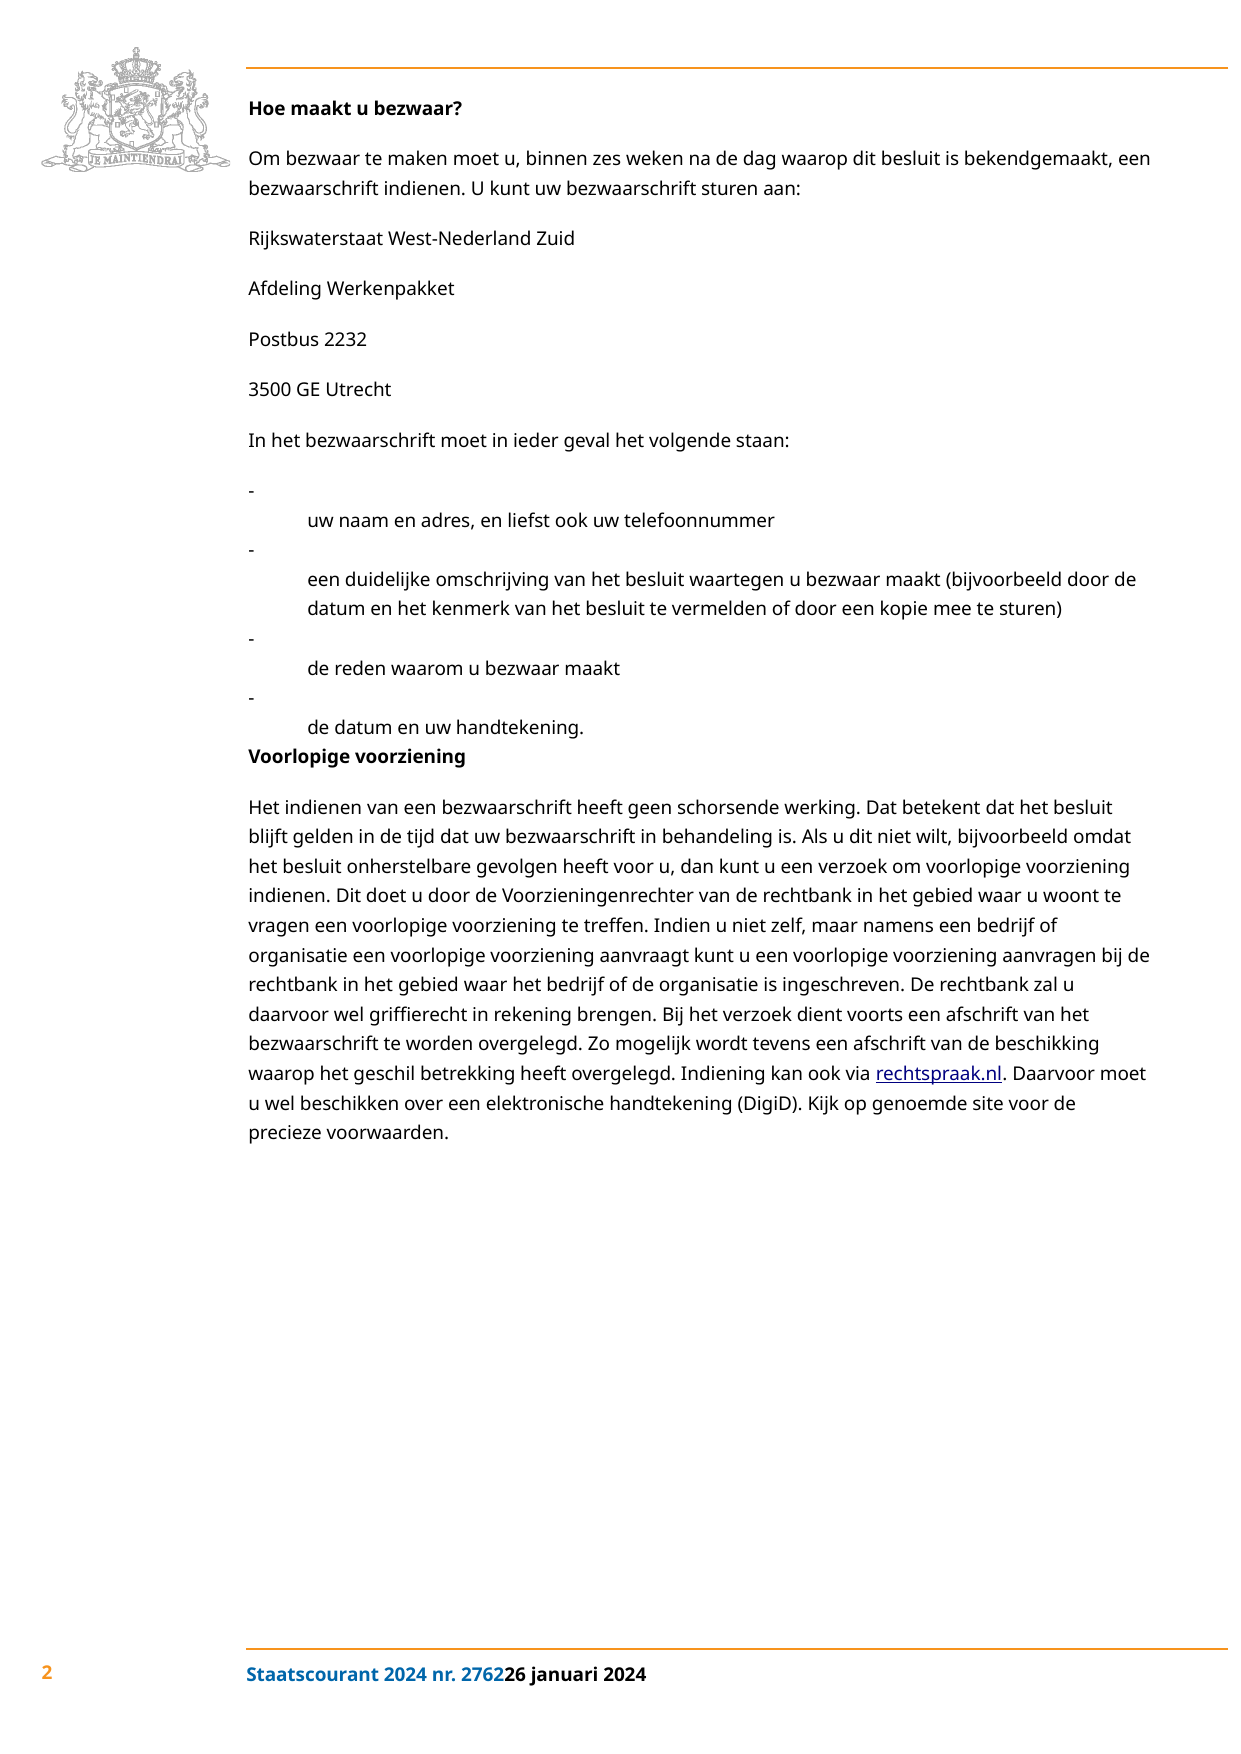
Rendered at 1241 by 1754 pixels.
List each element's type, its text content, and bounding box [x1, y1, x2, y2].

text Rijkswaterstaat West-Nederland Zuid [248, 225, 1152, 251]
text Het indienen van een bezwaarschrift heeft geen schorsende werking. Dat betekent dat het besluit blijft gelden in de tijd dat uw bezwaarschrift in behandeling is. Als u dit niet wilt, bijvoorbeeld omdat het besluit onherstelbare gevolgen heeft voor u, dan kunt u een verzoek om voorlopige voorziening indienen. Dit doet u door de Voorzieningenrechter van de rechtbank in het gebied waar u woont te vragen een voorlopige voorziening te treffen. Indien u niet zelf, maar namens een bedrijf of organisatie een voorlopige voorziening aanvraagt kunt u een voorlopige voorziening aanvragen bij de rechtbank in het gebied waar het bedrijf of de organisatie is ingeschreven. De rechtbank zal u daarvoor wel griffierecht in rekening brengen. Bij het verzoek dient voorts een afschrift van het bezwaarschrift te worden overgelegd. Zo mogelijk wordt tevens een afschrift van de beschikking waarop het geschil betrekking heeft overgelegd. Indiening kan ook via rechtspraak.nl. Daarvoor moet u wel beschikken over een elektronische handtekening (DigiD). Kijk op genoemde site voor de precieze voorwaarden. [248, 794, 1152, 1145]
text Om bezwaar te maken moet u, binnen zes weken na de dag waarop dit besluit is bekendgemaakt, een bezwaarschrift indienen. U kunt uw bezwaarschrift sturen aan: [248, 145, 1152, 201]
text Voorlopige voorziening [248, 743, 1152, 769]
text 3500 GE Utrecht [248, 376, 1152, 402]
text Afdeling Werkenpakket [248, 276, 1152, 301]
text Hoe maakt u bezwaar? [248, 95, 1152, 121]
list uw naam en adres, en liefst ook uw telefoonnummer [248, 507, 1152, 533]
list de reden waarom u bezwaar maakt [248, 655, 1152, 681]
picture [41, 47, 231, 172]
text In het bezwaarschrift moet in ieder geval het volgende staan: [248, 427, 1152, 453]
text Postbus 2232 [248, 326, 1152, 352]
list een duidelijke omschrijving van het besluit waartegen u bezwaar maakt (bijvoorbeeld door de datum en het kenmerk van het besluit te vermelden of door een kopie mee te sturen) [248, 566, 1152, 621]
list de datum en uw handtekening. [248, 714, 1152, 740]
